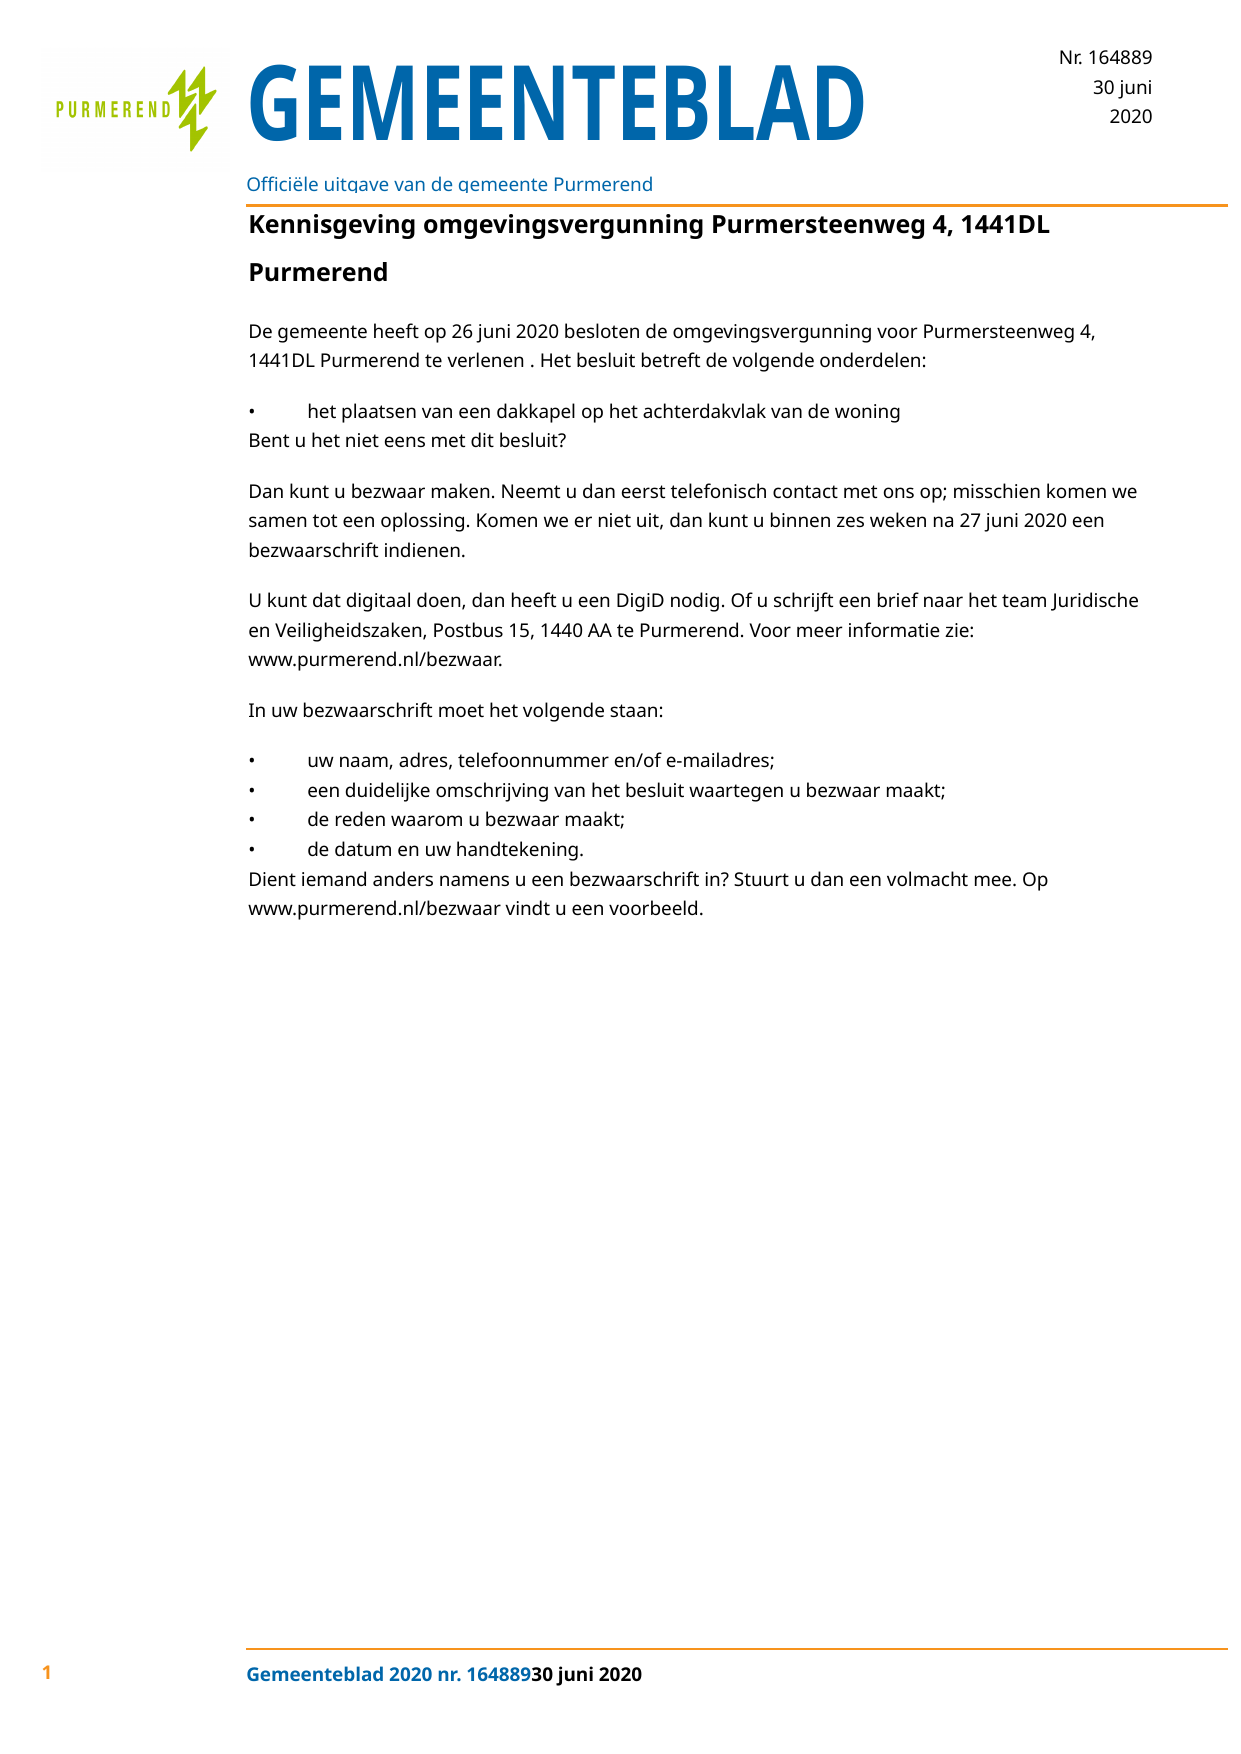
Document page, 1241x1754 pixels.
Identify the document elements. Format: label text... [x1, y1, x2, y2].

text Dient iemand anders namens u een bezwaarschrift in? Stuurt u dan een volmacht mee. Op www.purmerend.nl/bezwaar vindt u een voorbeeld. [248, 866, 1152, 921]
text Dan kunt u bezwaar maken. Neemt u dan eerst telefonisch contact met ons op; misschien komen we samen tot een oplossing. Komen we er niet uit, dan kunt u binnen zes weken na 27 juni 2020 een bezwaarschrift indienen. [248, 478, 1152, 563]
text Kennisgeving omgevingsvergunning Purmersteenweg 4, 1441DL Purmerend [248, 207, 1152, 288]
text Bent u het niet eens met dit besluit? [248, 427, 1152, 453]
list uw naam, adres, telefoonnummer en/of e-mailadres; [248, 747, 1152, 773]
text In uw bezwaarschrift moet het volgende staan: [248, 697, 1152, 723]
list een duidelijke omschrijving van het besluit waartegen u bezwaar maakt; [248, 777, 1152, 803]
list de datum en uw handtekening. [248, 836, 1152, 862]
text De gemeente heeft op 26 juni 2020 besloten de omgevingsvergunning voor Purmersteenweg 4, 1441DL Purmerend te verlenen . Het besluit betreft de volgende onderdelen: [248, 318, 1152, 373]
picture [41, 47, 231, 172]
list het plaatsen van een dakkapel op het achterdakvlak van de woning [248, 398, 1152, 424]
list de reden waarom u bezwaar maakt; [248, 807, 1152, 832]
text U kunt dat digitaal doen, dan heeft u een DigiD nodig. Of u schrijft een brief naar het team Juridische en Veiligheidszaken, Postbus 15, 1440 AA te Purmerend. Voor meer informatie zie: www.purmerend.nl/bezwaar. [248, 587, 1152, 672]
